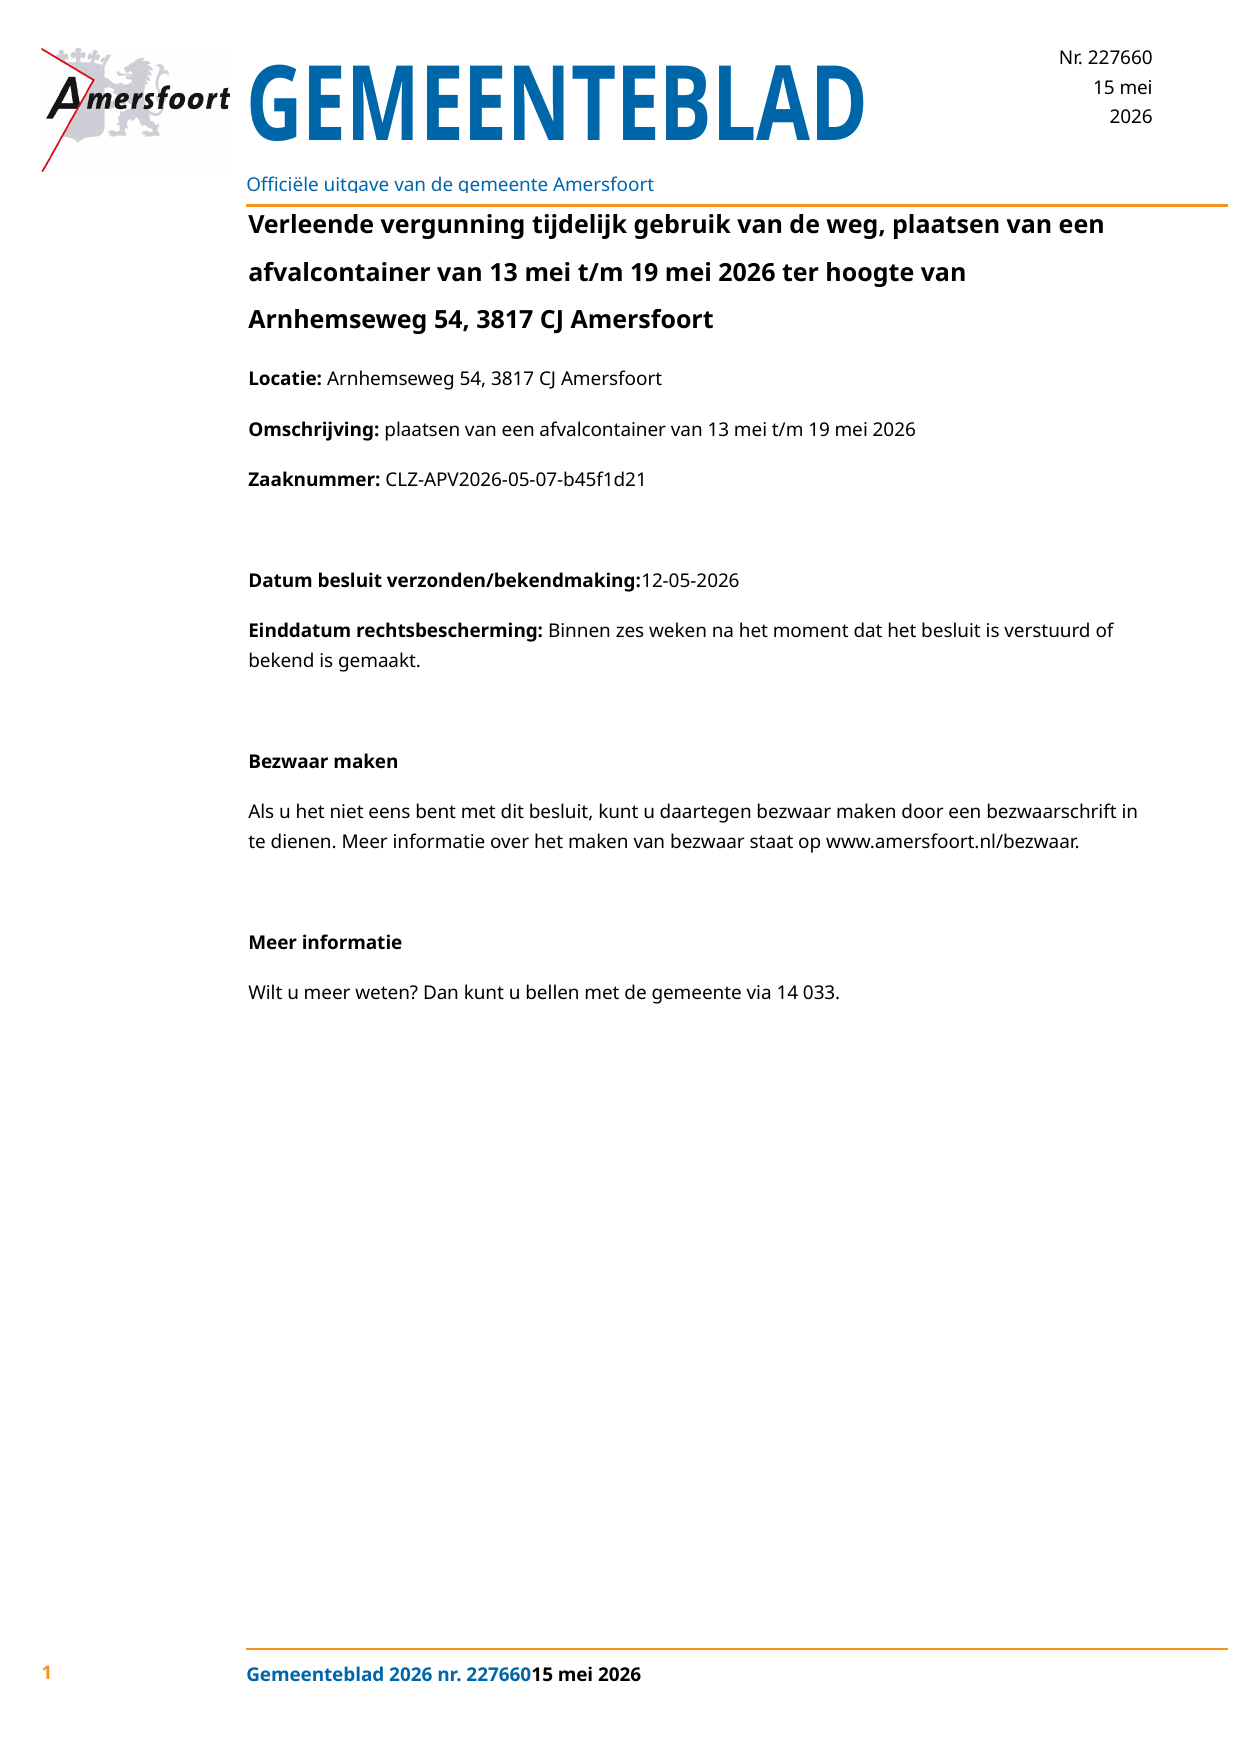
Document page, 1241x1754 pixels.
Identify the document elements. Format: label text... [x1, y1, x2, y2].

text Einddatum rechtsbescherming: Binnen zes weken na het moment dat het besluit is verstuurd of bekend is gemaakt. [248, 618, 1152, 673]
text Meer informatie [248, 929, 1152, 954]
picture [41, 47, 231, 172]
text Locatie: Arnhemseweg 54, 3817 CJ Amersfoort [248, 366, 1152, 391]
text Omschrijving: plaatsen van een afvalcontainer van 13 mei t/m 19 mei 2026 [248, 416, 1152, 442]
text Bezwaar maken [248, 748, 1152, 774]
text Verleende vergunning tijdelijk gebruik van de weg, plaatsen van een afvalcontainer van 13 mei t/m 19 mei 2026 ter hoogte van Arnhemseweg 54, 3817 CJ Amersfoort [248, 207, 1152, 336]
text Zaaknummer: CLZ-APV2026-05-07-b45f1d21 [248, 466, 1152, 492]
text Datum besluit verzonden/bekendmaking:12-05-2026 [248, 567, 1152, 593]
text Wilt u meer weten? Dan kunt u bellen met de gemeente via 14 033. [248, 979, 1152, 1005]
text Als u het niet eens bent met dit besluit, kunt u daartegen bezwaar maken door een bezwaarschrift in te dienen. Meer informatie over het maken van bezwaar staat op www.amersfoort.nl/bezwaar. [248, 798, 1152, 854]
